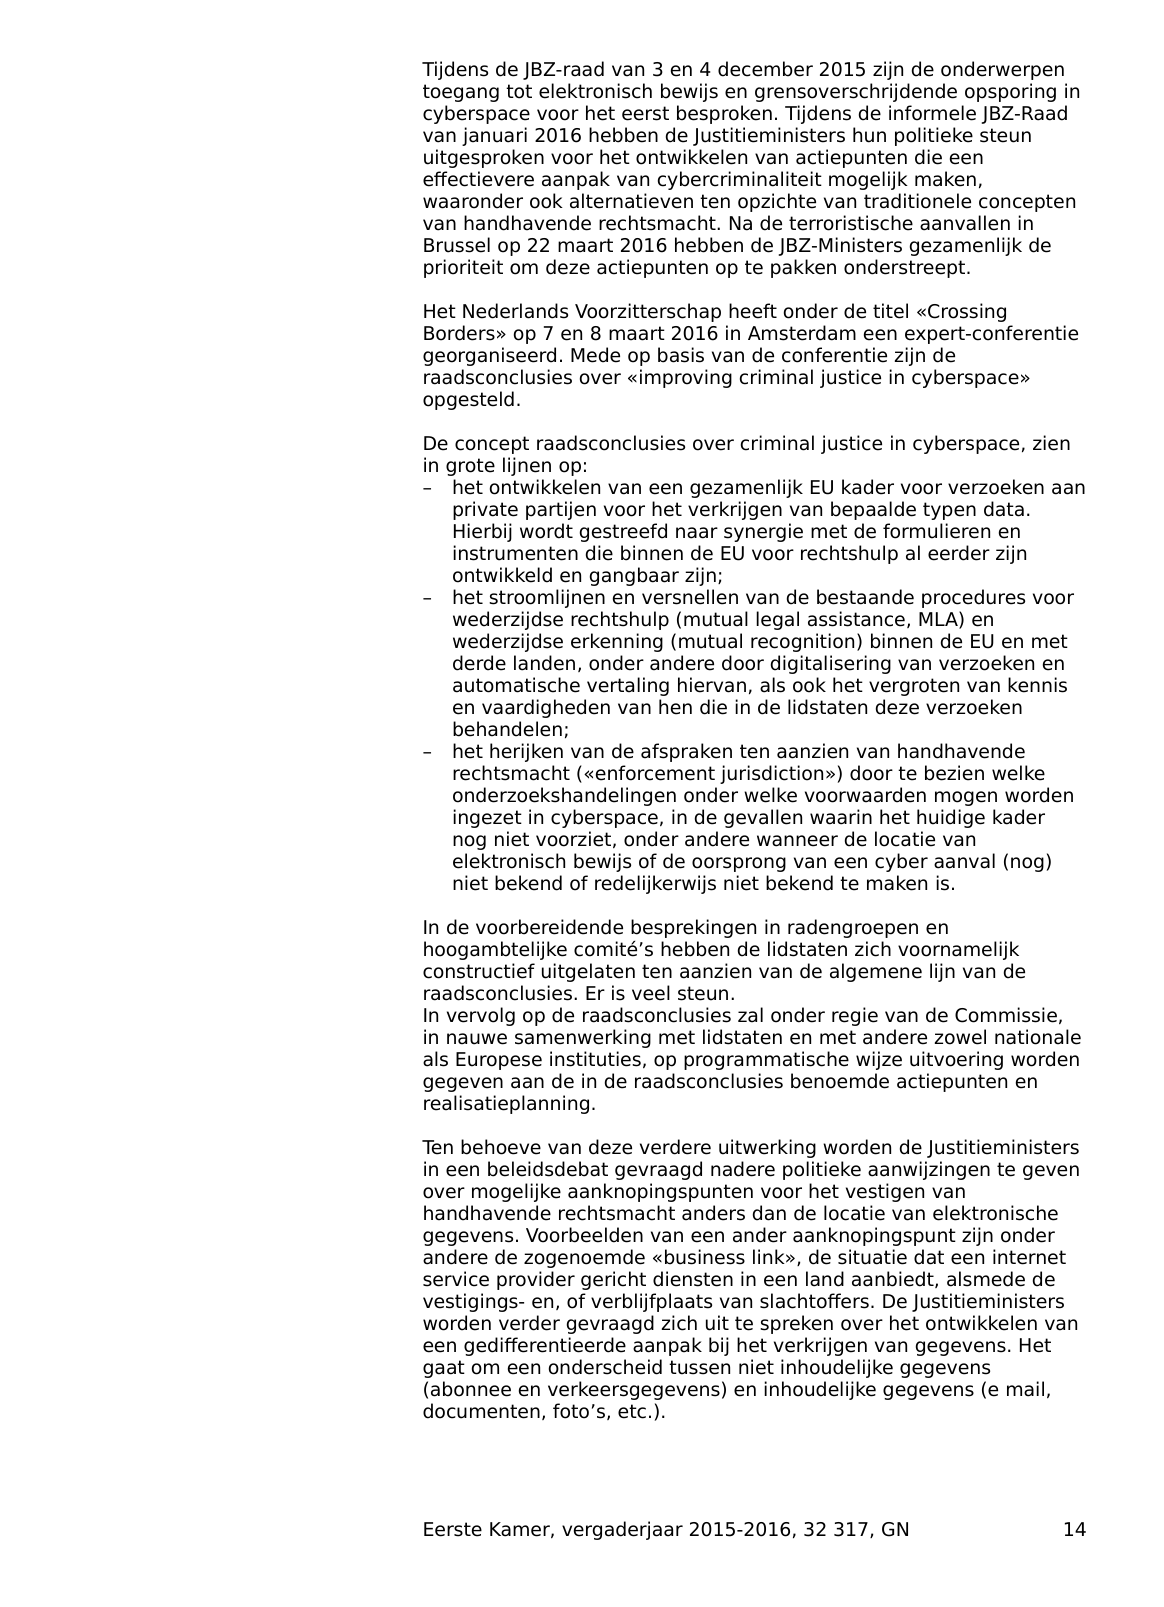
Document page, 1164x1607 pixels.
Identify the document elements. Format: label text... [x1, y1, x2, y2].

text De concept raadsconclusies over criminal justice in cyberspace, zien in grote lijnen op: [422, 433, 1087, 477]
text – het ontwikkelen van een gezamenlijk EU kader voor verzoeken aan private partijen voor het verkrijgen van bepaalde typen data. Hierbij wordt gestreefd naar synergie met de formulieren en instrumenten die binnen de EU voor rechtshulp al eerder zijn ontwikkeld en gangbaar zijn; [422, 477, 1087, 587]
text Het Nederlands Voorzitterschap heeft onder de titel «Crossing Borders» op 7 en 8 maart 2016 in Amsterdam een expert-conferentie georganiseerd. Mede op basis van de conferentie zijn de raadsconclusies over «improving criminal justice in cyberspace» opgesteld. [422, 301, 1087, 411]
text – het stroomlijnen en versnellen van de bestaande procedures voor wederzijdse rechtshulp (mutual legal assistance, MLA) en wederzijdse erkenning (mutual recognition) binnen de EU en met derde landen, onder andere door digitalisering van verzoeken en automatische vertaling hiervan, als ook het vergroten van kennis en vaardigheden van hen die in de lidstaten deze verzoeken behandelen; [422, 587, 1087, 741]
text In vervolg op de raadsconclusies zal onder regie van de Commissie, in nauwe samenwerking met lidstaten en met andere zowel nationale als Europese instituties, op programmatische wijze uitvoering worden gegeven aan de in de raadsconclusies benoemde actiepunten en realisatieplanning. [422, 1005, 1087, 1115]
text – het herijken van de afspraken ten aanzien van handhavende rechtsmacht («enforcement jurisdiction») door te bezien welke onderzoekshandelingen onder welke voorwaarden mogen worden ingezet in cyberspace, in de gevallen waarin het huidige kader nog niet voorziet, onder andere wanneer de locatie van elektronisch bewijs of de oorsprong van een cyber aanval (nog) niet bekend of redelijkerwijs niet bekend te maken is. [422, 741, 1087, 895]
text Ten behoeve van deze verdere uitwerking worden de Justitieministers in een beleidsdebat gevraagd nadere politieke aanwijzingen te geven over mogelijke aanknopingspunten voor het vestigen van handhavende rechtsmacht anders dan de locatie van elektronische gegevens. Voorbeelden van een ander aanknopingspunt zijn onder andere de zogenoemde «business link», de situatie dat een internet service provider gericht diensten in een land aanbiedt, alsmede de vestigings- en, of verblijfplaats van slachtoffers. De Justitieministers worden verder gevraagd zich uit te spreken over het ontwikkelen van een gedifferentieerde aanpak bij het verkrijgen van gegevens. Het gaat om een onderscheid tussen niet inhoudelijke gegevens (abonnee en verkeersgegevens) en inhoudelijke gegevens (e mail, documenten, foto’s, etc.). [422, 1137, 1087, 1423]
text Tijdens de JBZ-raad van 3 en 4 december 2015 zijn de onderwerpen toegang tot elektronisch bewijs en grensoverschrijdende opsporing in cyberspace voor het eerst besproken. Tijdens de informele JBZ-Raad van januari 2016 hebben de Justitieministers hun politieke steun uitgesproken voor het ontwikkelen van actiepunten die een effectievere aanpak van cybercriminaliteit mogelijk maken, waaronder ook alternatieven ten opzichte van traditionele concepten van handhavende rechtsmacht. Na de terroristische aanvallen in Brussel op 22 maart 2016 hebben de JBZ-Ministers gezamenlijk de prioriteit om deze actiepunten op te pakken onderstreept. [422, 59, 1087, 279]
text In de voorbereidende besprekingen in radengroepen en hoogambtelijke comité’s hebben de lidstaten zich voornamelijk constructief uitgelaten ten aanzien van de algemene lijn van de raadsconclusies. Er is veel steun. [422, 917, 1087, 1005]
